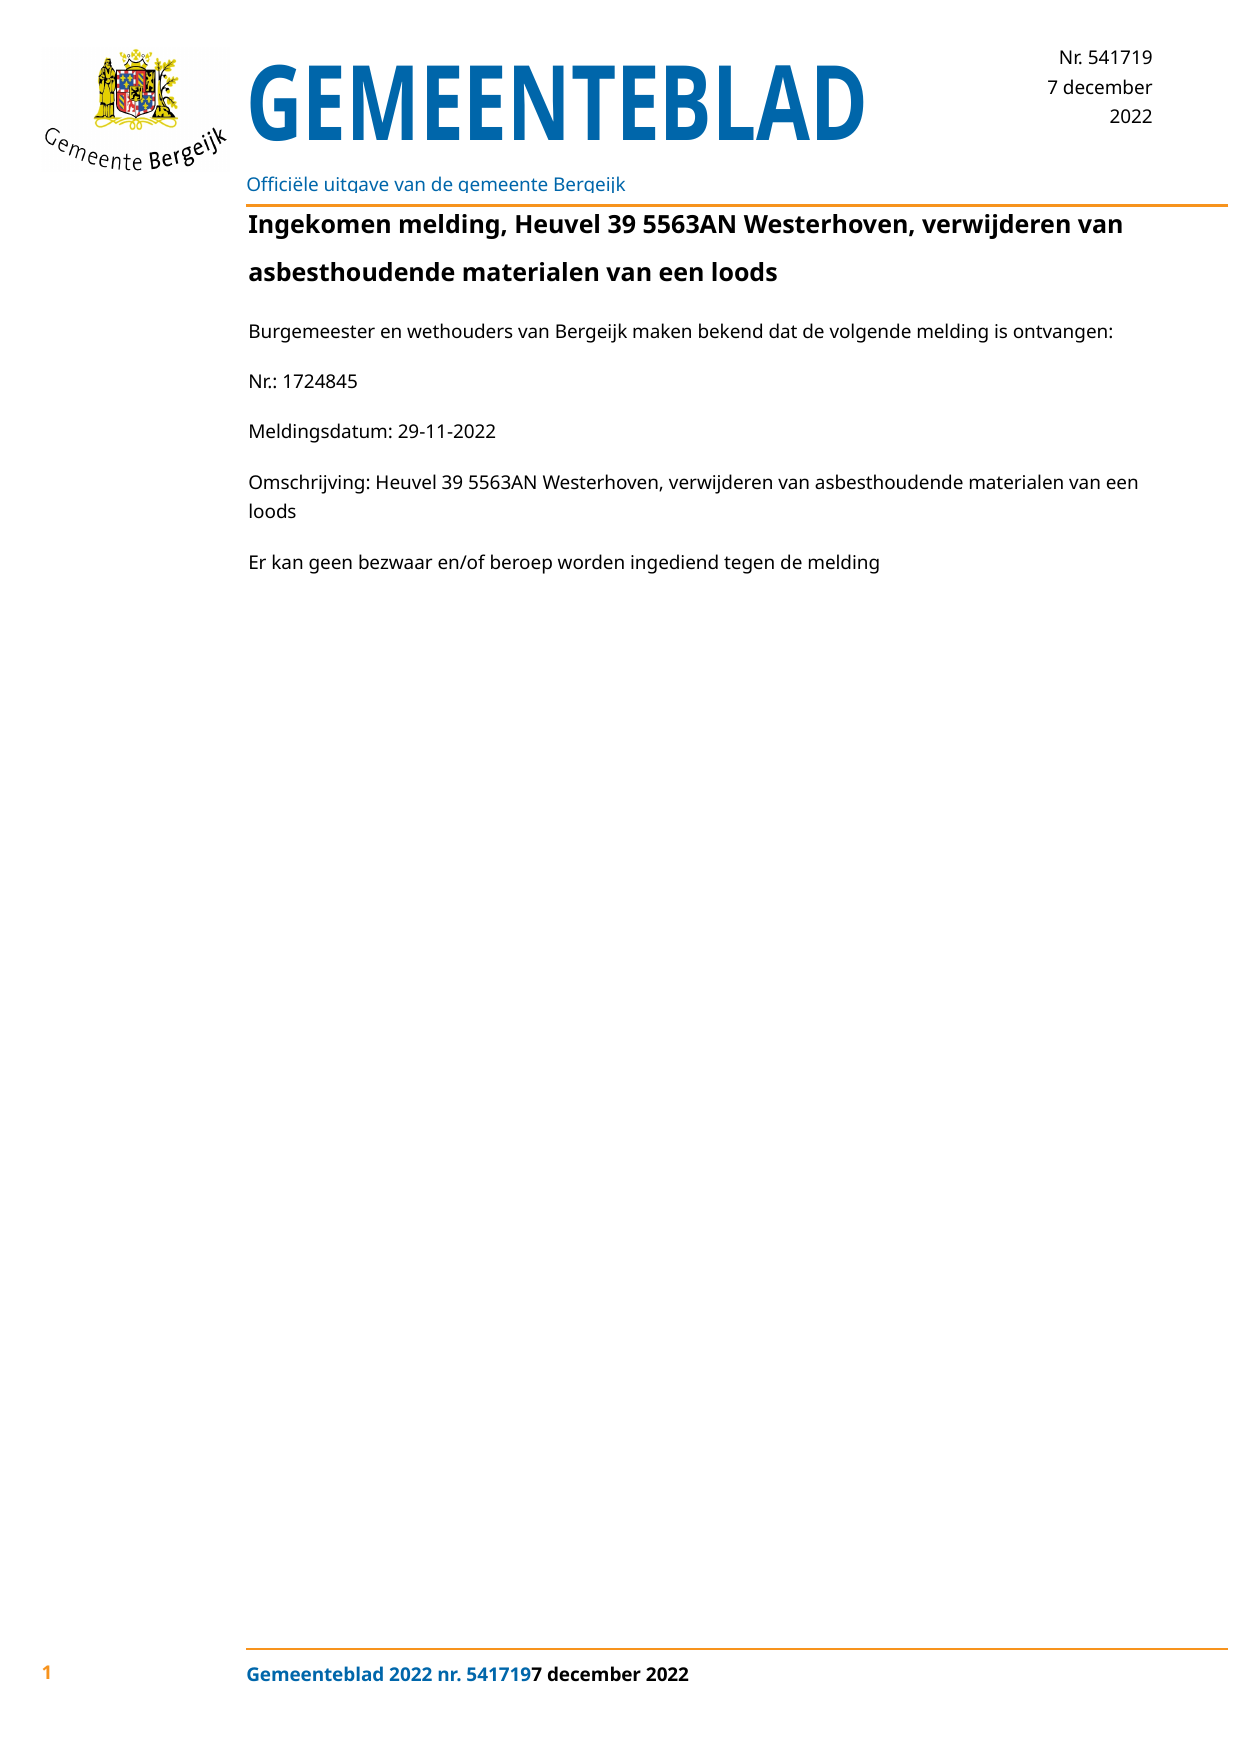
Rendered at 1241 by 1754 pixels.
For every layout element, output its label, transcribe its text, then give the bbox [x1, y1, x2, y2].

text Omschrijving: Heuvel 39 5563AN Westerhoven, verwijderen van asbesthoudende materialen van een loods [248, 469, 1152, 524]
text Burgemeester en wethouders van Bergeijk maken bekend dat de volgende melding is ontvangen: [248, 318, 1152, 344]
text Nr.: 1724845 [248, 368, 1152, 394]
text Meldingsdatum: 29-11-2022 [248, 419, 1152, 444]
text Er kan geen bezwaar en/of beroep worden ingediend tegen de melding [248, 549, 1152, 575]
text Ingekomen melding, Heuvel 39 5563AN Westerhoven, verwijderen van asbesthoudende materialen van een loods [248, 207, 1152, 288]
picture [41, 47, 231, 172]
